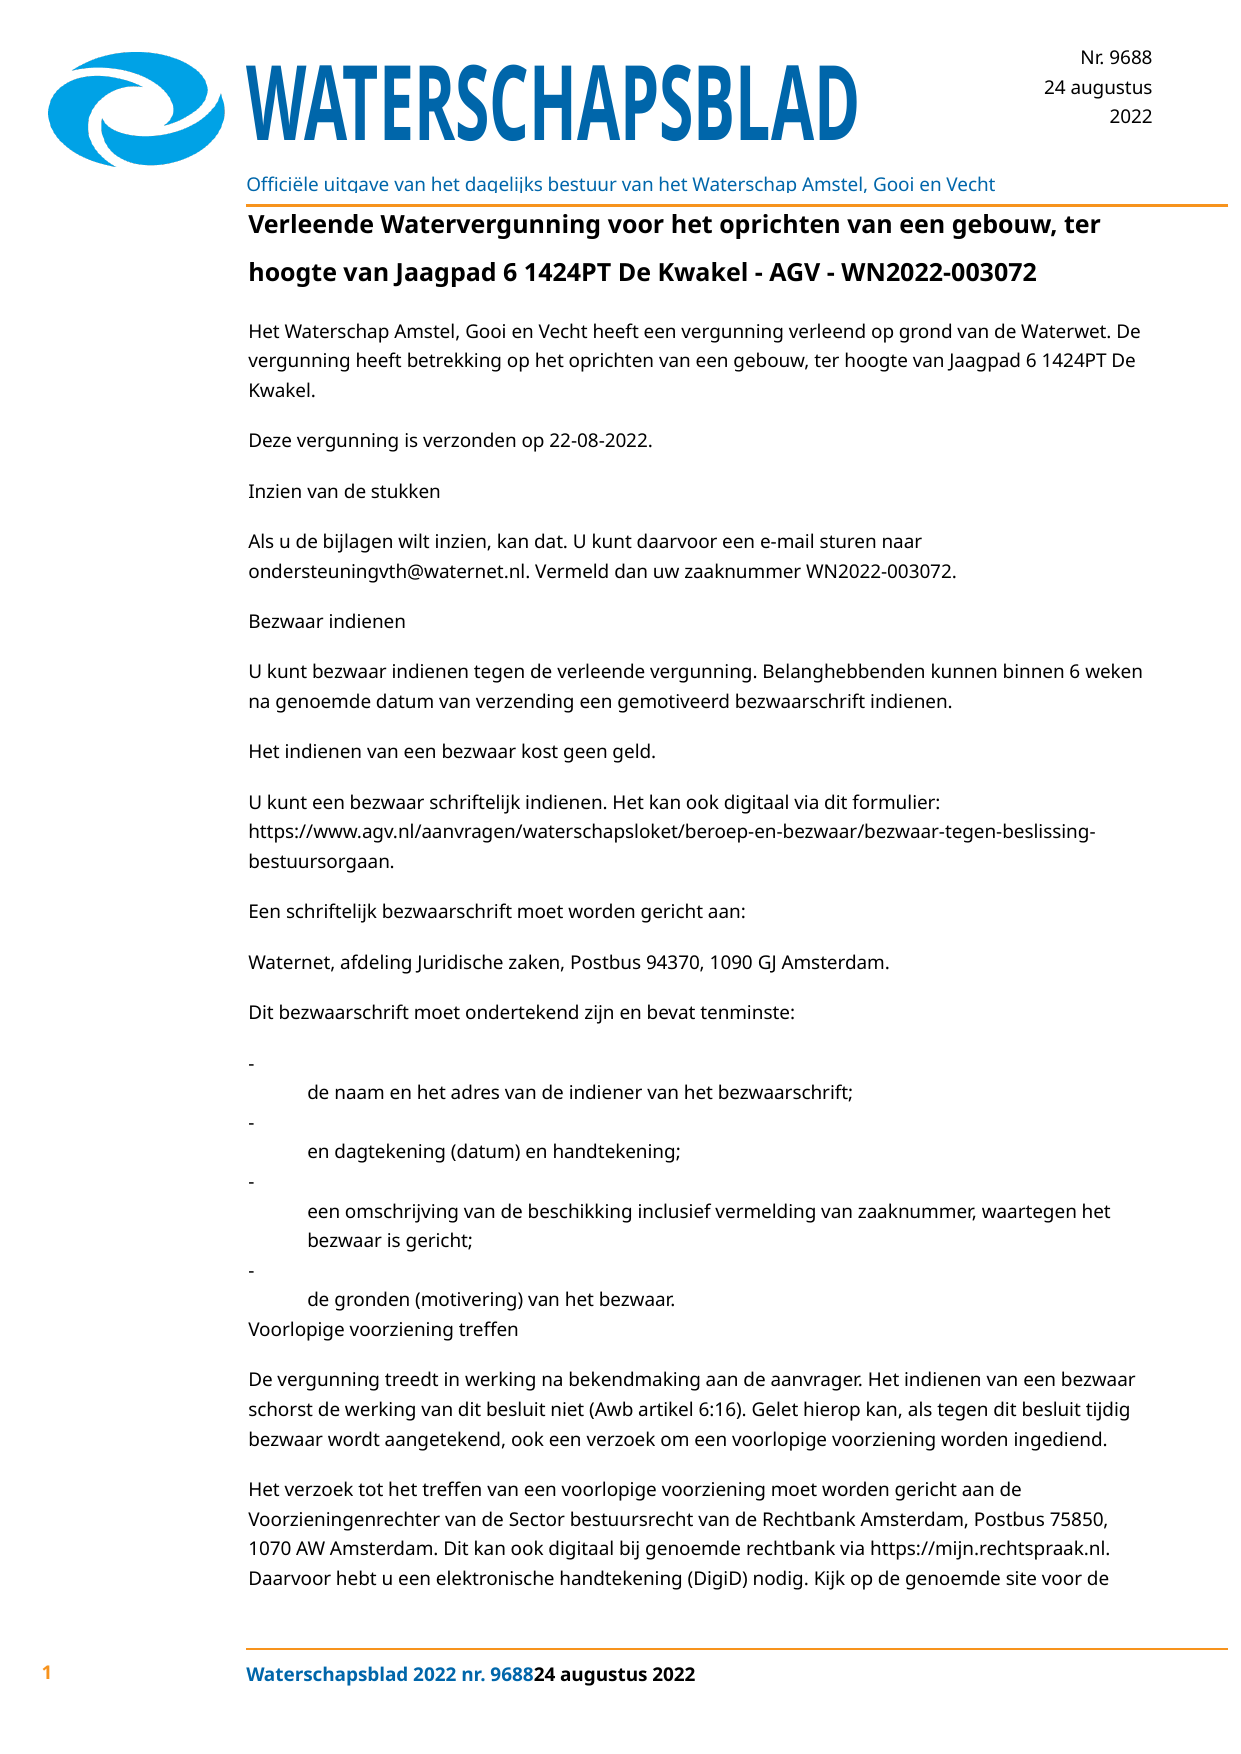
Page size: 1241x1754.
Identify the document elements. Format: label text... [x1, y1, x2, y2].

text Bezwaar indienen [248, 608, 1152, 634]
text Deze vergunning is verzonden op 22-08-2022. [248, 427, 1152, 453]
text Verleende Watervergunning voor het oprichten van een gebouw, ter hoogte van Jaagpad 6 1424PT De Kwakel - AGV - WN2022-003072 [248, 207, 1152, 288]
text U kunt een bezwaar schriftelijk indienen. Het kan ook digitaal via dit formulier: https://www.agv.nl/aanvragen/waterschapsloket/beroep-en-bezwaar/bezwaar-tegen-beslissing-bestuursorgaan. [248, 789, 1152, 874]
text Het indienen van een bezwaar kost geen geld. [248, 739, 1152, 764]
list een omschrijving van de beschikking inclusief vermelding van zaaknummer, waartegen het bezwaar is gericht; [248, 1198, 1152, 1253]
text Waternet, afdeling Juridische zaken, Postbus 94370, 1090 GJ Amsterdam. [248, 949, 1152, 975]
text Het verzoek tot het treffen van een voorlopige voorziening moet worden gericht aan de Voorzieningenrechter van de Sector bestuursrecht van de Rechtbank Amsterdam, Postbus 75850, 1070 AW Amsterdam. Dit kan ook digitaal bij genoemde rechtbank via https://mijn.rechtspraak.nl. Daarvoor hebt u een elektronische handtekening (DigiD) nodig. Kijk op de genoemde site voor de [248, 1476, 1152, 1591]
picture [41, 47, 231, 172]
text Als u de bijlagen wilt inzien, kan dat. U kunt daarvoor een e-mail sturen naar ondersteuningvth@waternet.nl. Vermeld dan uw zaaknummer WN2022-003072. [248, 528, 1152, 584]
text Het Waterschap Amstel, Gooi en Vecht heeft een vergunning verleend op grond van de Waterwet. De vergunning heeft betrekking op het oprichten van een gebouw, ter hoogte van Jaagpad 6 1424PT De Kwakel. [248, 318, 1152, 403]
text Dit bezwaarschrift moet ondertekend zijn en bevat tenminste: [248, 999, 1152, 1025]
text Voorlopige voorziening treffen [248, 1316, 1152, 1342]
text U kunt bezwaar indienen tegen de verleende vergunning. Belanghebbenden kunnen binnen 6 weken na genoemde datum van verzending een gemotiveerd bezwaarschrift indienen. [248, 659, 1152, 714]
list de naam en het adres van de indiener van het bezwaarschrift; [248, 1079, 1152, 1105]
text Inzien van de stukken [248, 478, 1152, 504]
text Een schriftelijk bezwaarschrift moet worden gericht aan: [248, 899, 1152, 924]
list de gronden (motivering) van het bezwaar. [248, 1287, 1152, 1312]
text De vergunning treedt in werking na bekendmaking aan de aanvrager. Het indienen van een bezwaar schorst de werking van dit besluit niet (Awb artikel 6:16). Gelet hierop kan, als tegen dit besluit tijdig bezwaar wordt aangetekend, ook een verzoek om een voorlopige voorziening worden ingediend. [248, 1367, 1152, 1452]
list en dagtekening (datum) en handtekening; [248, 1139, 1152, 1164]
